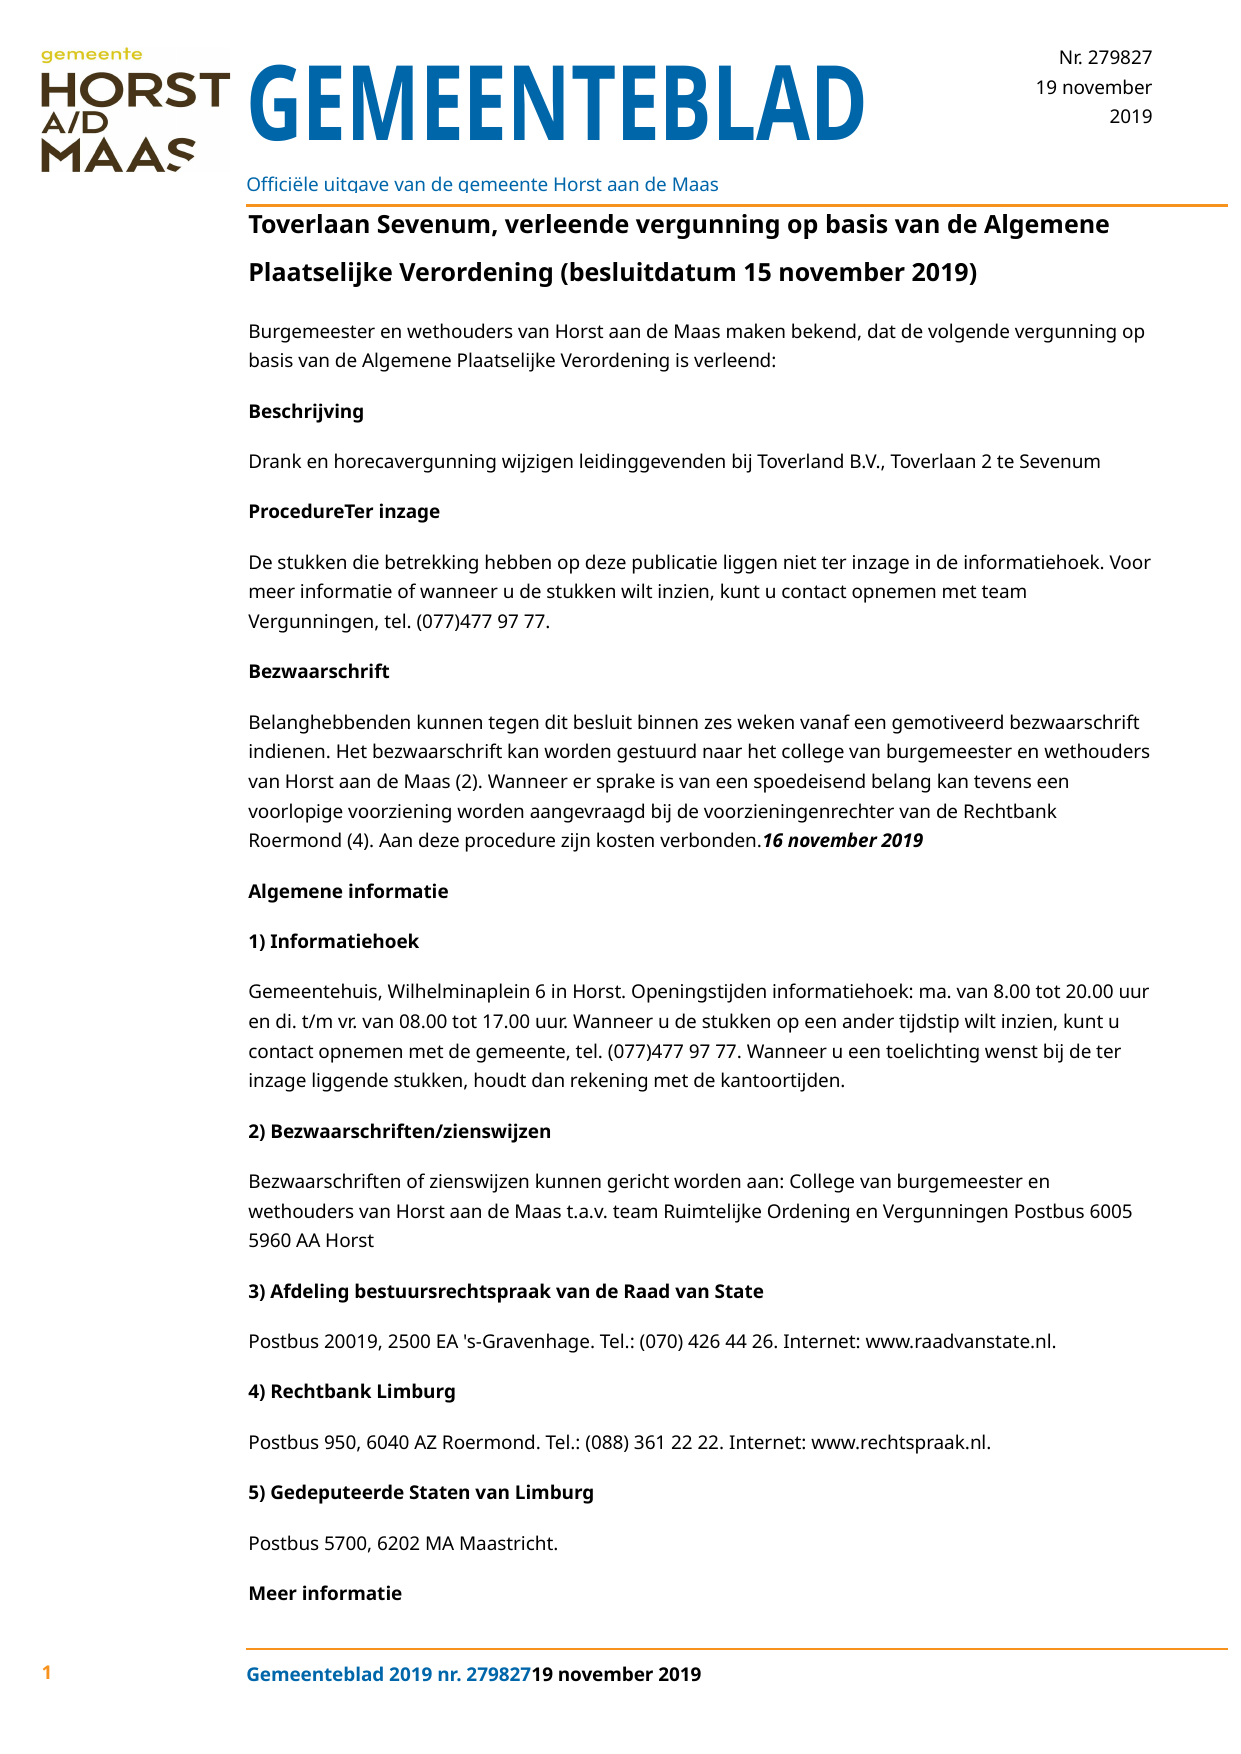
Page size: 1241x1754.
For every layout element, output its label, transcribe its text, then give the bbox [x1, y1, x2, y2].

text 3) Afdeling bestuursrechtspraak van de Raad van State [248, 1278, 1152, 1304]
text Postbus 20019, 2500 EA 's-Gravenhage. Tel.: (070) 426 44 26. Internet: www.raadvanstate.nl. [248, 1328, 1152, 1354]
text Meer informatie [248, 1580, 1152, 1606]
text ProcedureTer inzage [248, 499, 1152, 524]
text Gemeentehuis, Wilhelminaplein 6 in Horst. Openingstijden informatiehoek: ma. van 8.00 tot 20.00 uur en di. t/m vr. van 08.00 tot 17.00 uur. Wanneer u de stukken op een ander tijdstip wilt inzien, kunt u contact opnemen met de gemeente, tel. (077)477 97 77. Wanneer u een toelichting wenst bij de ter inzage liggende stukken, houdt dan rekening met de kantoortijden. [248, 979, 1152, 1093]
text De stukken die betrekking hebben op deze publicatie liggen niet ter inzage in de informatiehoek. Voor meer informatie of wanneer u de stukken wilt inzien, kunt u contact opnemen met team Vergunningen, tel. (077)477 97 77. [248, 549, 1152, 634]
text Postbus 950, 6040 AZ Roermond. Tel.: (088) 361 22 22. Internet: www.rechtspraak.nl. [248, 1429, 1152, 1455]
text 2) Bezwaarschriften/zienswijzen [248, 1118, 1152, 1144]
text Toverlaan Sevenum, verleende vergunning op basis van de Algemene Plaatselijke Verordening (besluitdatum 15 november 2019) [248, 207, 1152, 288]
text Bezwaarschriften of zienswijzen kunnen gericht worden aan: College van burgemeester en wethouders van Horst aan de Maas t.a.v. team Ruimtelijke Ordening en Vergunningen Postbus 6005 5960 AA Horst [248, 1168, 1152, 1253]
text Beschrijving [248, 398, 1152, 424]
picture [41, 47, 231, 172]
text Burgemeester en wethouders van Horst aan de Maas maken bekend, dat de volgende vergunning op basis van de Algemene Plaatselijke Verordening is verleend: [248, 318, 1152, 373]
text Bezwaarschrift [248, 659, 1152, 684]
text 1) Informatiehoek [248, 928, 1152, 954]
text Drank en horecavergunning wijzigen leidinggevenden bij Toverland B.V., Toverlaan 2 te Sevenum [248, 448, 1152, 474]
text 4) Rechtbank Limburg [248, 1379, 1152, 1404]
text Algemene informatie [248, 878, 1152, 904]
text 5) Gedeputeerde Staten van Limburg [248, 1479, 1152, 1505]
text Belanghebbenden kunnen tegen dit besluit binnen zes weken vanaf een gemotiveerd bezwaarschrift indienen. Het bezwaarschrift kan worden gestuurd naar het college van burgemeester en wethouders van Horst aan de Maas (2). Wanneer er sprake is van een spoedeisend belang kan tevens een voorlopige voorziening worden aangevraagd bij de voorzieningenrechter van de Rechtbank Roermond (4). Aan deze procedure zijn kosten verbonden.16 november 2019 [248, 709, 1152, 853]
text Postbus 5700, 6202 MA Maastricht. [248, 1530, 1152, 1556]
